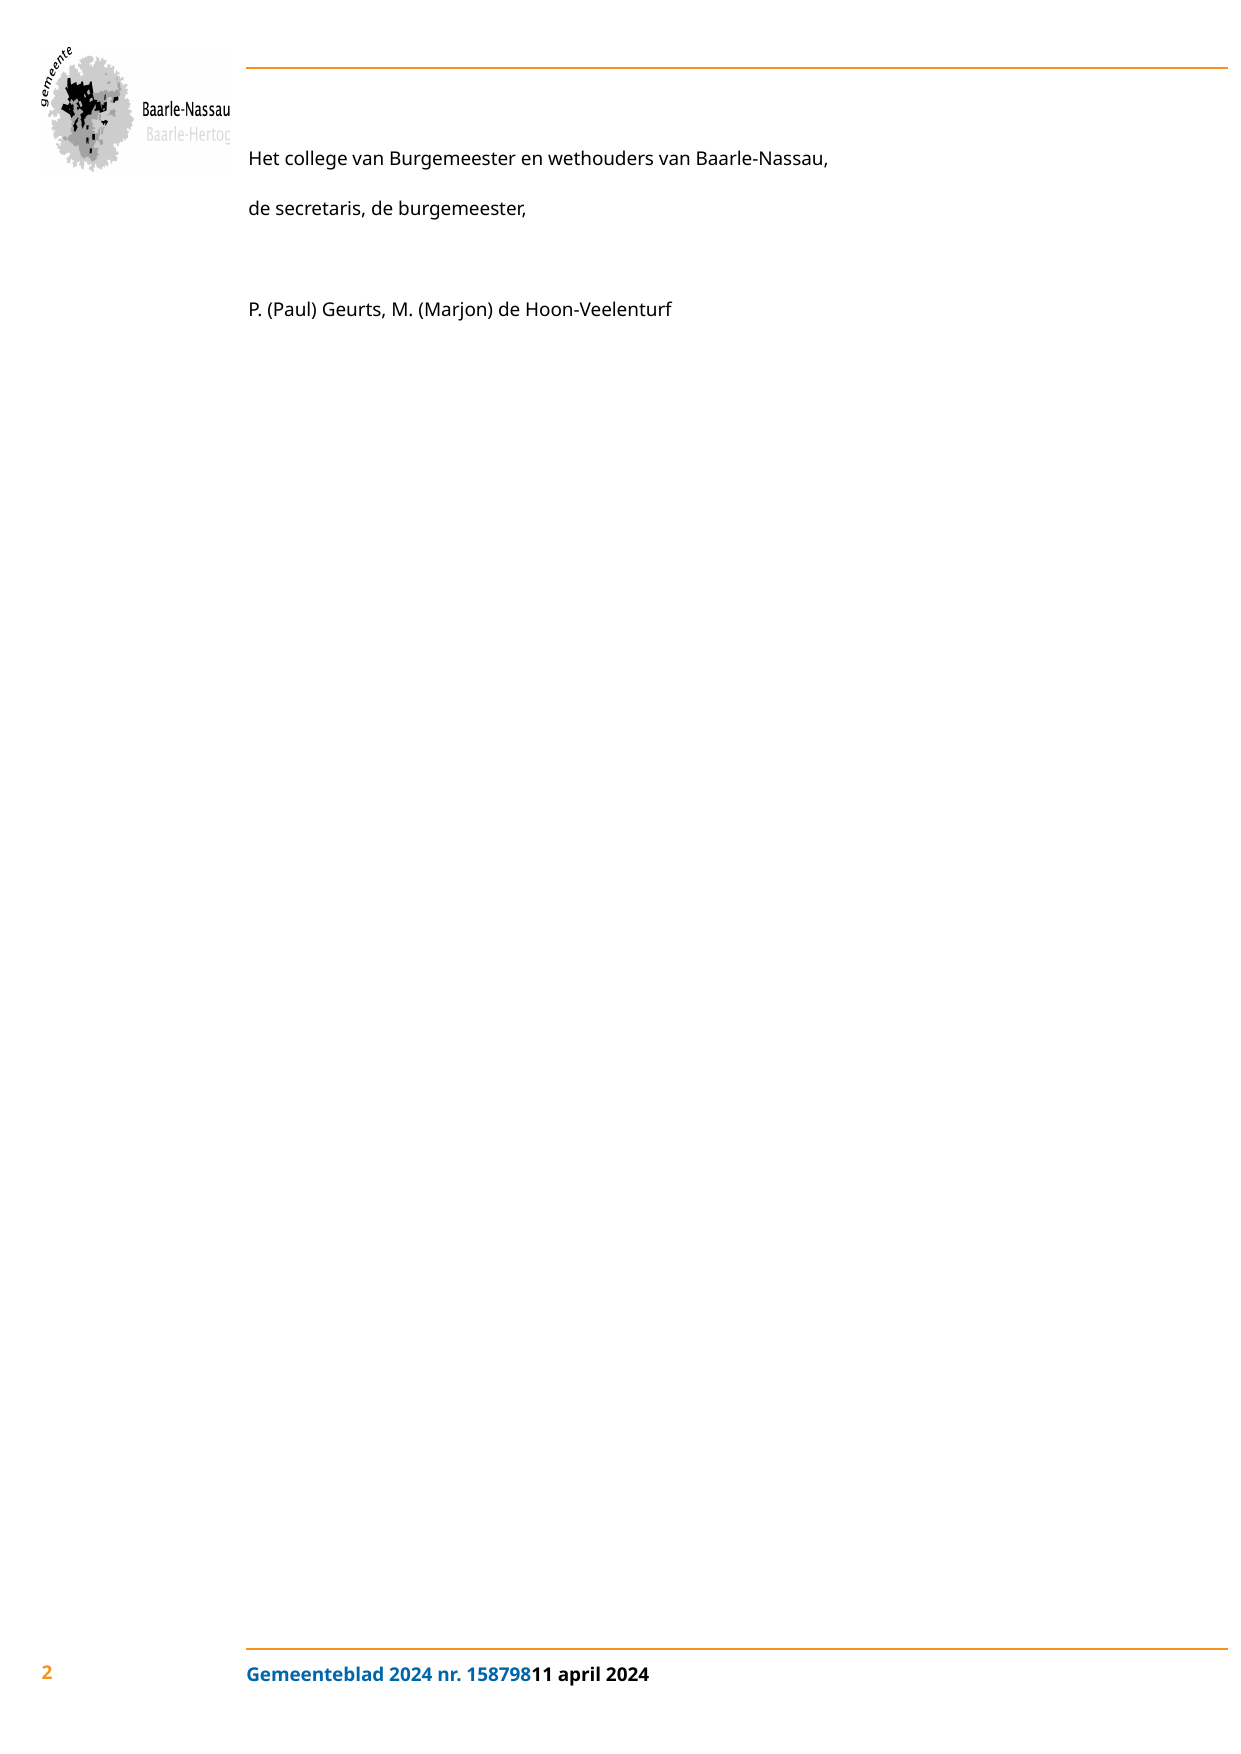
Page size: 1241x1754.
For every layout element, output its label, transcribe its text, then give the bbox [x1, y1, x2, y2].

text de secretaris, de burgemeester, [248, 196, 1152, 221]
text P. (Paul) Geurts, M. (Marjon) de Hoon-Veelenturf [248, 296, 1152, 322]
picture [41, 47, 231, 172]
text Het college van Burgemeester en wethouders van Baarle-Nassau, [248, 145, 1152, 171]
